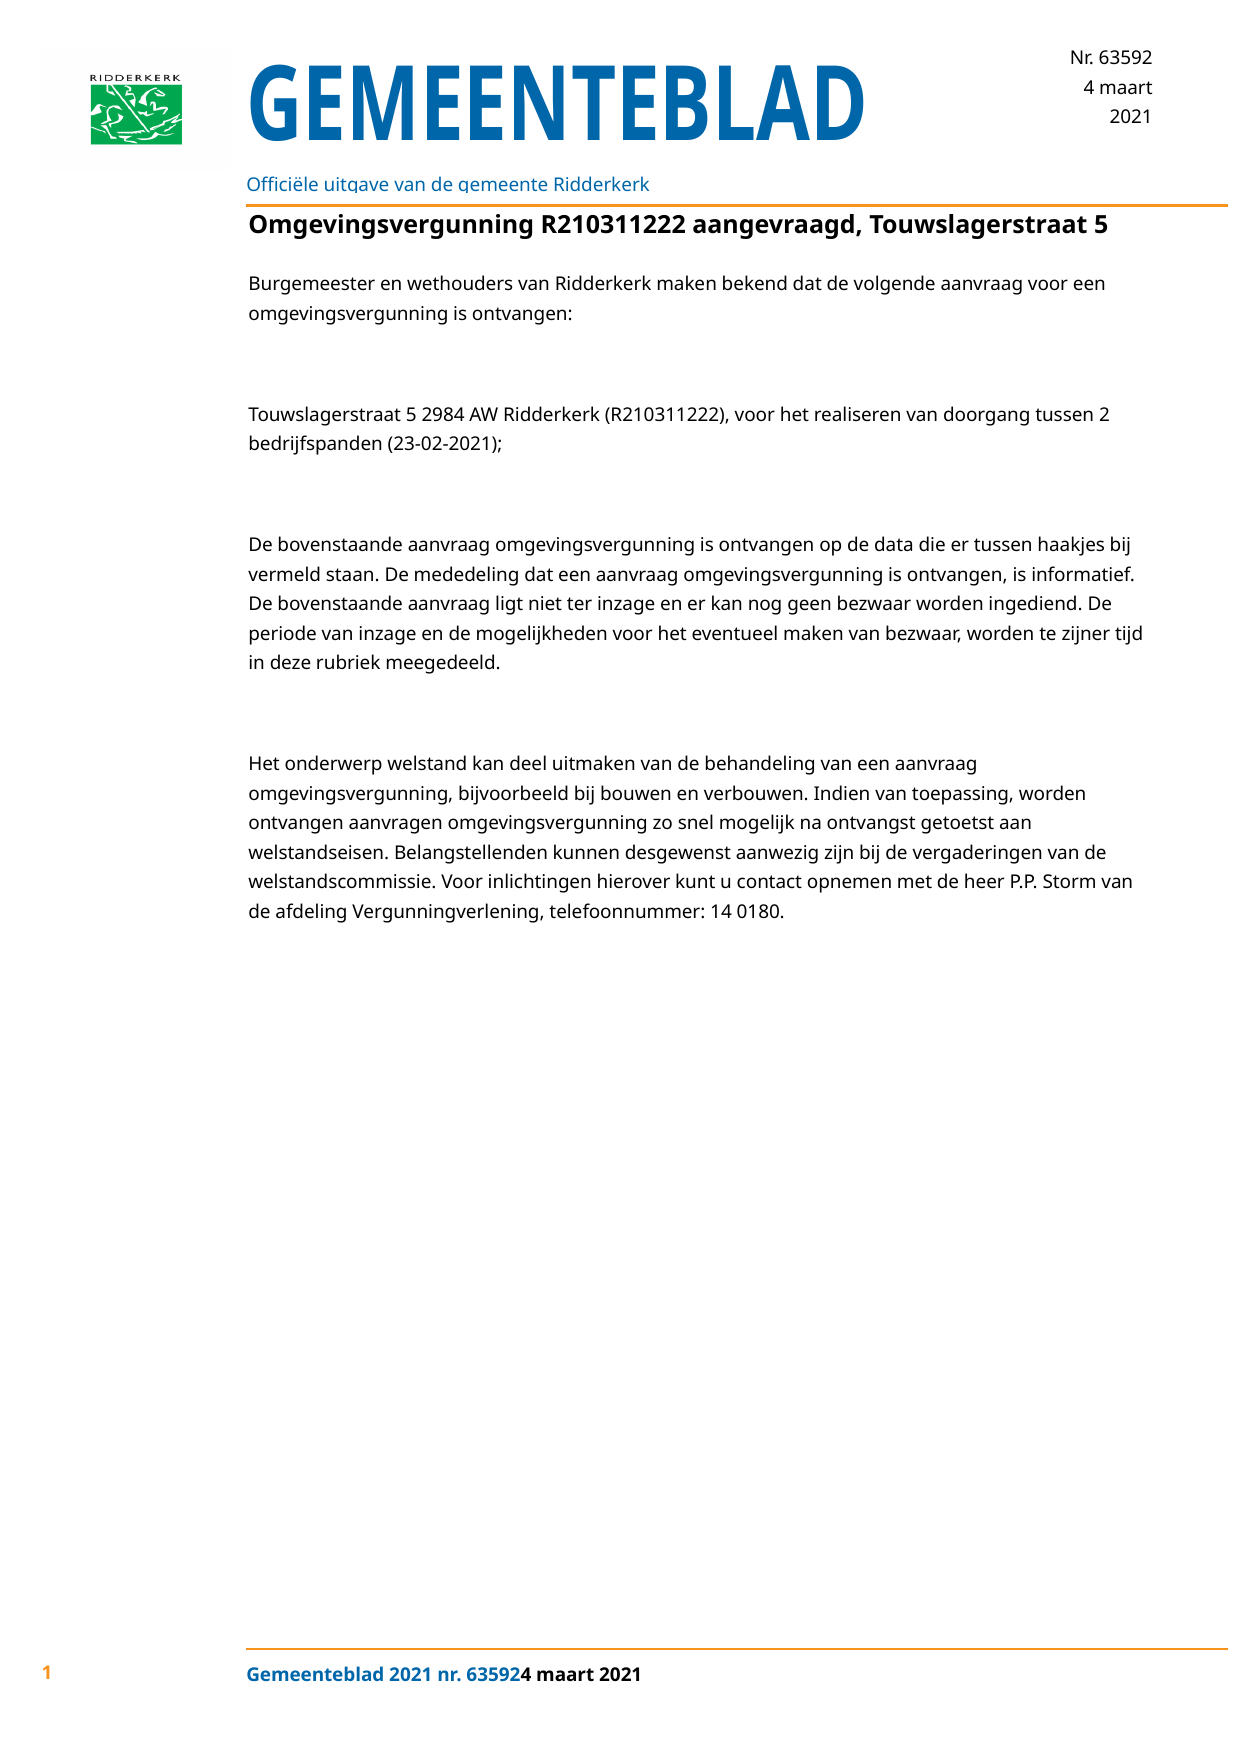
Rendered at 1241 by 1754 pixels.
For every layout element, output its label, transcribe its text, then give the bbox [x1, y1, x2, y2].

picture [41, 47, 231, 172]
text Omgevingsvergunning R210311222 aangevraagd, Touwslagerstraat 5 [248, 207, 1152, 241]
text Het onderwerp welstand kan deel uitmaken van de behandeling van een aanvraag omgevingsvergunning, bijvoorbeeld bij bouwen en verbouwen. Indien van toepassing, worden ontvangen aanvragen omgevingsvergunning zo snel mogelijk na ontvangst getoetst aan welstandseisen. Belangstellenden kunnen desgewenst aanwezig zijn bij de vergaderingen van de welstandscommissie. Voor inlichtingen hierover kunt u contact opnemen met de heer P.P. Storm van de afdeling Vergunningverlening, telefoonnummer: 14 0180. [248, 750, 1152, 924]
text Burgemeester en wethouders van Ridderkerk maken bekend dat de volgende aanvraag voor een omgevingsvergunning is ontvangen: [248, 270, 1152, 326]
text De bovenstaande aanvraag omgevingsvergunning is ontvangen op de data die er tussen haakjes bij vermeld staan. De mededeling dat een aanvraag omgevingsvergunning is ontvangen, is informatief. De bovenstaande aanvraag ligt niet ter inzage en er kan nog geen bezwaar worden ingediend. De periode van inzage en de mogelijkheden voor het eventueel maken van bezwaar, worden te zijner tijd in deze rubriek meegedeeld. [248, 531, 1152, 675]
text Touwslagerstraat 5 2984 AW Ridderkerk (R210311222), voor het realiseren van doorgang tussen 2 bedrijfspanden (23-02-2021); [248, 401, 1152, 456]
